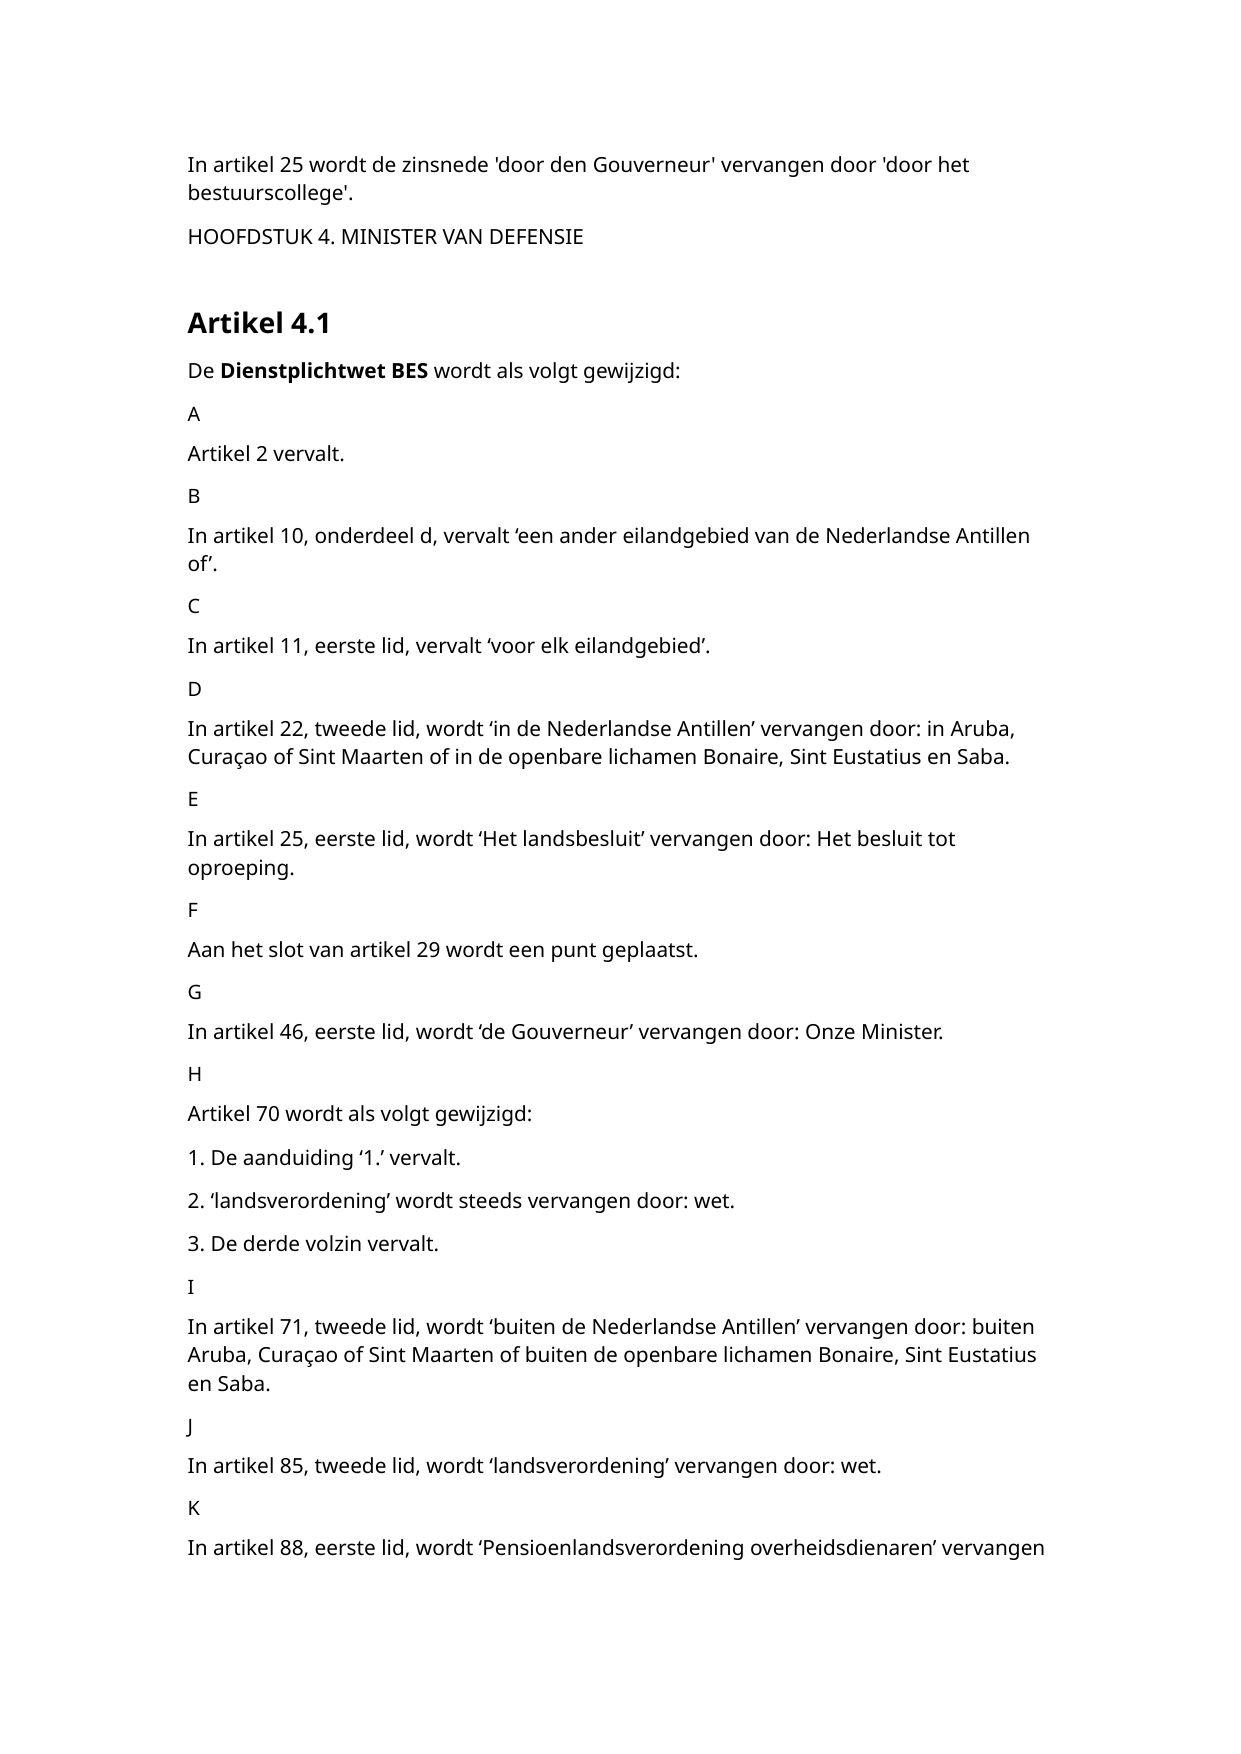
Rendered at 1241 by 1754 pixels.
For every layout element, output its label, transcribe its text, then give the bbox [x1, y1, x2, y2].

text 2. ‘landsverordening’ wordt steeds vervangen door: wet. [187, 1186, 1053, 1214]
text In artikel 10, onderdeel d, vervalt ‘een ander eilandgebied van de Nederlandse Antillen of’. [187, 521, 1053, 578]
text I [187, 1273, 1053, 1300]
text De Dienstplichtwet BES wordt als volgt gewijzigd: [187, 356, 1053, 385]
text 1. De aanduiding ‘1.’ vervalt. [187, 1143, 1053, 1171]
text In artikel 71, tweede lid, wordt ‘buiten de Nederlandse Antillen’ vervangen door: buiten Aruba, Curaçao of Sint Maarten of buiten de openbare lichamen Bonaire, Sint Eustatius en Saba. [187, 1312, 1053, 1397]
text D [187, 675, 1053, 702]
subtitle HOOFDSTUK 4. MINISTER VAN DEFENSIE [187, 222, 1053, 250]
text E [187, 786, 1053, 812]
text 3. De derde volzin vervalt. [187, 1229, 1053, 1258]
text Artikel 70 wordt als volgt gewijzigd: [187, 1099, 1053, 1128]
subtitle Artikel 4.1 [187, 303, 1053, 341]
text J [187, 1412, 1053, 1439]
text K [187, 1494, 1053, 1521]
text In artikel 46, eerste lid, wordt ‘de Gouverneur’ vervangen door: Onze Minister. [187, 1017, 1053, 1046]
text C [187, 593, 1053, 620]
text In artikel 88, eerste lid, wordt ‘Pensioenlandsverordening overheidsdienaren’ vervangen [187, 1533, 1053, 1561]
text G [187, 978, 1053, 1005]
text In artikel 85, tweede lid, wordt ‘landsverordening’ vervangen door: wet. [187, 1451, 1053, 1479]
text H [187, 1061, 1053, 1087]
text In artikel 22, tweede lid, wordt ‘in de Nederlandse Antillen’ vervangen door: in Aruba, Curaçao of Sint Maarten of in de openbare lichamen Bonaire, Sint Eustatius en Saba. [187, 714, 1053, 771]
text In artikel 11, eerste lid, vervalt ‘voor elk eilandgebied’. [187, 631, 1053, 660]
text B [187, 482, 1053, 509]
text In artikel 25 wordt de zinsnede 'door den Gouverneur' vervangen door 'door het bestuurscollege'. [187, 150, 1053, 207]
text Artikel 2 vervalt. [187, 439, 1053, 467]
text Aan het slot van artikel 29 wordt een punt geplaatst. [187, 935, 1053, 963]
text A [187, 400, 1053, 427]
text In artikel 25, eerste lid, wordt ‘Het landsbesluit’ vervangen door: Het besluit tot oproeping. [187, 824, 1053, 881]
text F [187, 896, 1053, 923]
